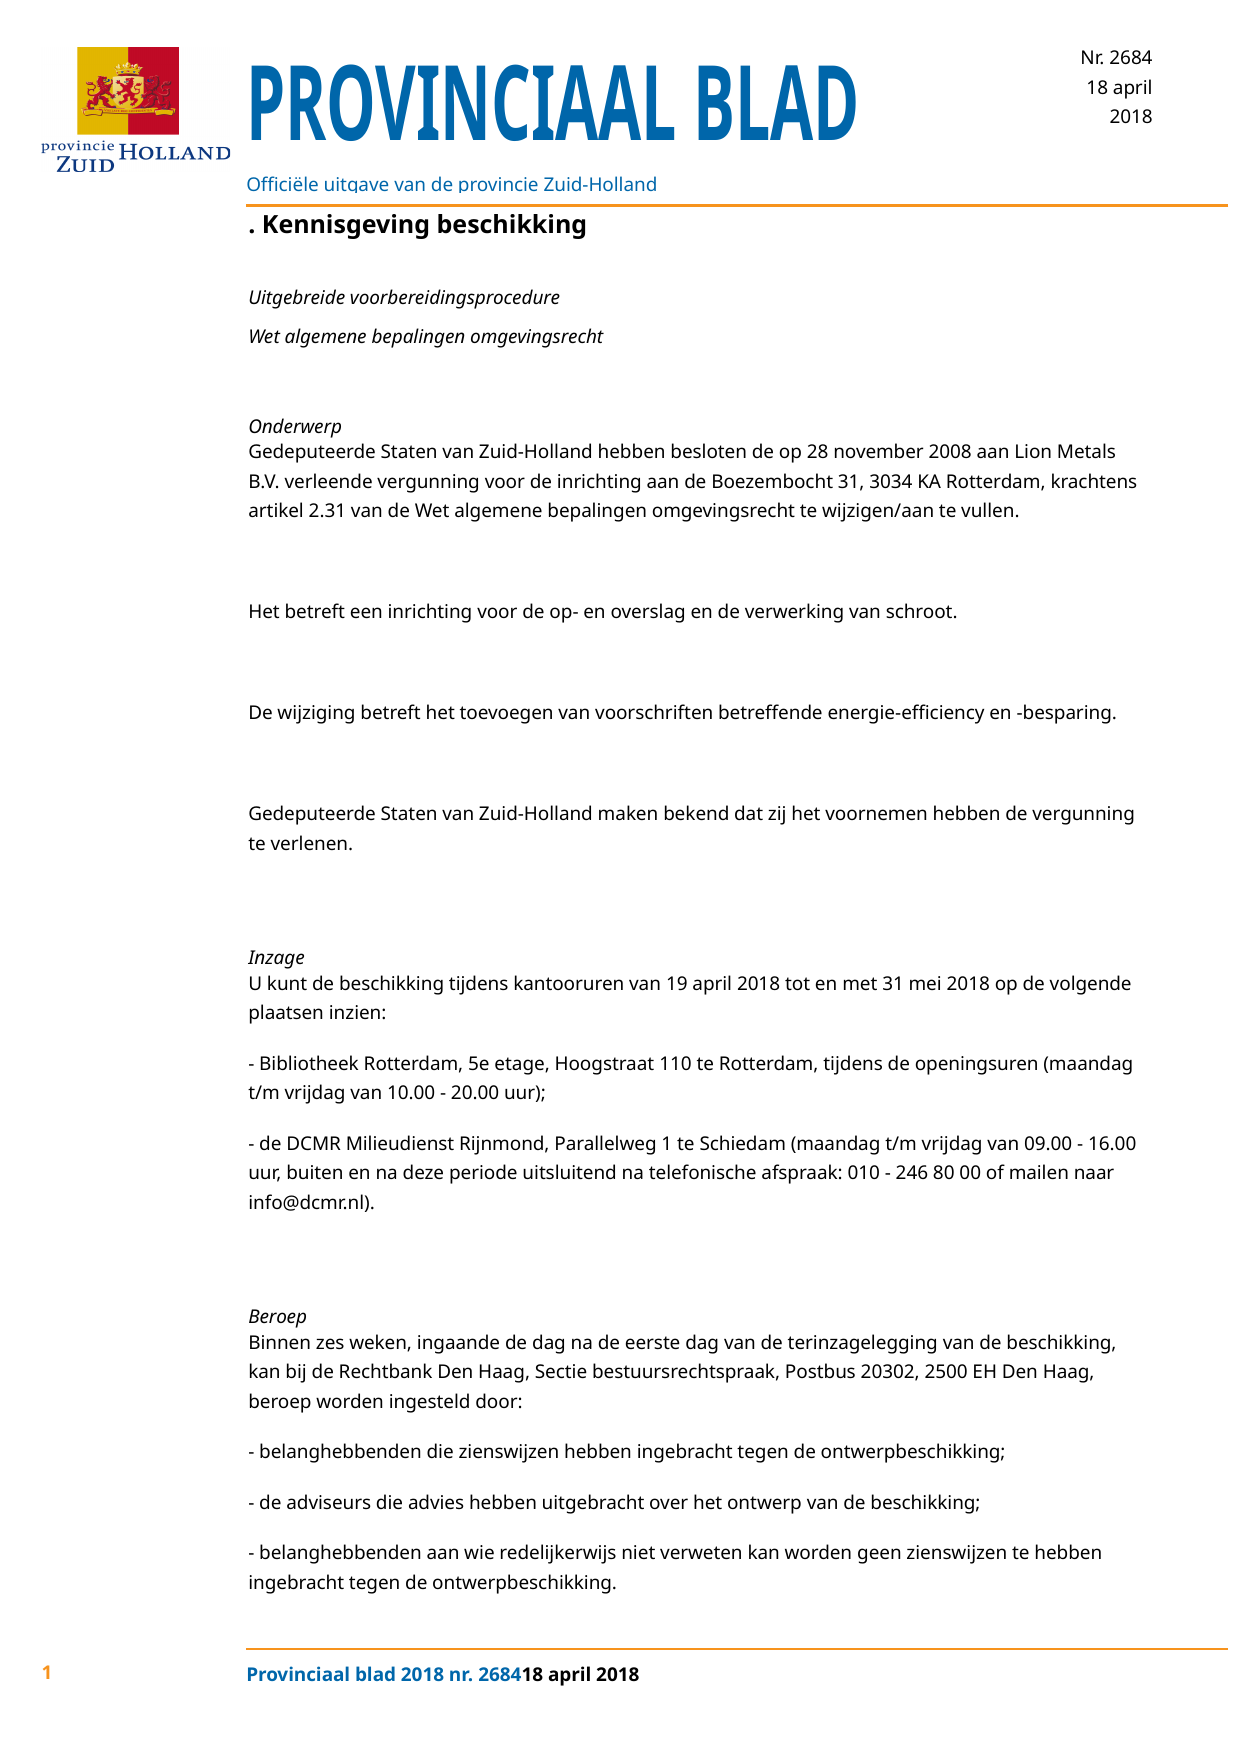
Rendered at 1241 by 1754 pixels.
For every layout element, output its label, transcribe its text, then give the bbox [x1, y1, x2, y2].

text Gedeputeerde Staten van Zuid-Holland hebben besloten de op 28 november 2008 aan Lion Metals B.V. verleende vergunning voor de inrichting aan de Boezembocht 31, 3034 KA Rotterdam, krachtens artikel 2.31 van de Wet algemene bepalingen omgevingsrecht te wijzigen/aan te vullen. [248, 438, 1152, 523]
text Het betreft een inrichting voor de op- en overslag en de verwerking van schroot. [248, 598, 1152, 624]
text Gedeputeerde Staten van Zuid-Holland maken bekend dat zij het voornemen hebben de vergunning te verlenen. [248, 800, 1152, 856]
text Beroep [248, 1303, 1152, 1329]
text Inzage [248, 944, 1152, 970]
text De wijziging betreft het toevoegen van voorschriften betreffende energie-efficiency en -besparing. [248, 699, 1152, 725]
text - de adviseurs die advies hebben uitgebracht over het ontwerp van de beschikking; [248, 1489, 1152, 1515]
text - Bibliotheek Rotterdam, 5e etage, Hoogstraat 110 te Rotterdam, tijdens de openingsuren (maandag t/m vrijdag van 10.00 - 20.00 uur); [248, 1050, 1152, 1105]
text - belanghebbenden aan wie redelijkerwijs niet verweten kan worden geen zienswijzen te hebben ingebracht tegen de ontwerpbeschikking. [248, 1539, 1152, 1595]
text Uitgebreide voorbereidingsprocedure [248, 284, 1152, 309]
text Wet algemene bepalingen omgevingsrecht [248, 323, 1152, 349]
text Binnen zes weken, ingaande de dag na de eerste dag van de terinzagelegging van de beschikking, kan bij de Rechtbank Den Haag, Sectie bestuursrechtspraak, Postbus 20302, 2500 EH Den Haag, beroep worden ingesteld door: [248, 1329, 1152, 1414]
text - belanghebbenden die zienswijzen hebben ingebracht tegen de ontwerpbeschikking; [248, 1439, 1152, 1464]
text Onderwerp [248, 413, 1152, 438]
text . Kennisgeving beschikking [248, 207, 1152, 241]
picture [41, 47, 231, 172]
text U kunt de beschikking tijdens kantooruren van 19 april 2018 tot en met 31 mei 2018 op de volgende plaatsen inzien: [248, 970, 1152, 1025]
text - de DCMR Milieudienst Rijnmond, Parallelweg 1 te Schiedam (maandag t/m vrijdag van 09.00 - 16.00 uur, buiten en na deze periode uitsluitend na telefonische afspraak: 010 - 246 80 00 of mailen naar info@dcmr.nl). [248, 1130, 1152, 1215]
